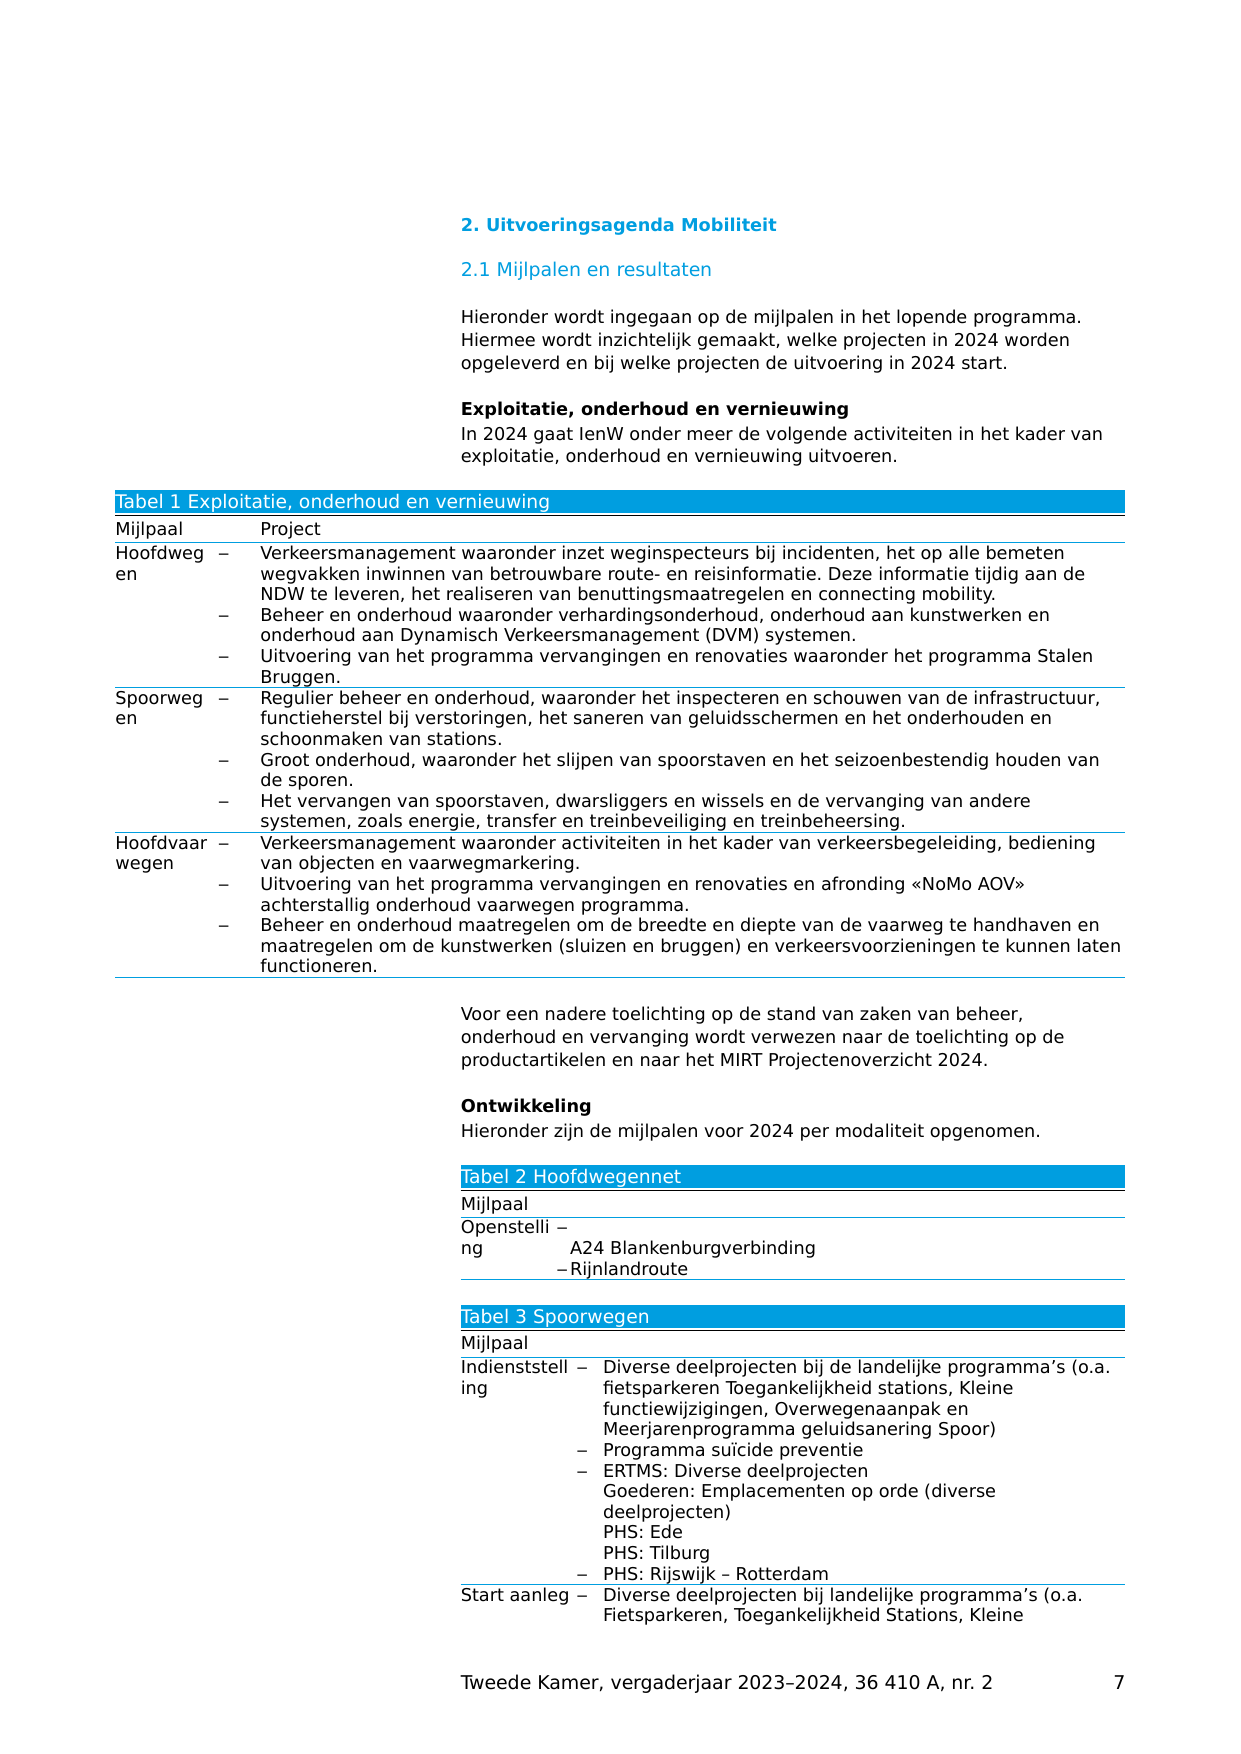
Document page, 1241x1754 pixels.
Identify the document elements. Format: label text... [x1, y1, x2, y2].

table_cell ‒ [215, 874, 257, 915]
table_cell ‒ [574, 1564, 600, 1584]
table_cell PHS: Tilburg [600, 1543, 1125, 1564]
table_cell PHS: Rijswijk – Rotterdam [600, 1564, 1125, 1584]
table_cell [461, 1481, 573, 1522]
table_cell ‒ [554, 1218, 567, 1259]
table_cell ‒ [215, 646, 257, 687]
table_cell Groot onderhoud, waaronder het slijpen van spoorstaven en het seizoenbestendig houden van de sporen. [257, 750, 1125, 791]
table_cell Uitvoering van het programma vervangingen en renovaties waaronder het programma Stalen Bruggen. [257, 646, 1125, 687]
table_cell ‒ [215, 750, 257, 791]
table_cell ‒ [215, 833, 257, 874]
table_cell [461, 1440, 573, 1461]
table_cell [554, 1191, 567, 1217]
table_cell Beheer en onderhoud maatregelen om de breedte en diepte van de vaarweg te handhaven en maatregelen om de kunstwerken (sluizen en bruggen) en verkeersvoorzieningen te kunnen laten functioneren. [257, 915, 1125, 977]
table_cell [215, 516, 257, 542]
table_cell ‒ [215, 915, 257, 977]
table_cell Project [257, 516, 1125, 542]
text Hieronder wordt ingegaan op de mijlpalen in het lopende programma. Hiermee wordt inzichtelijk gemaakt, welke projecten in 2024 worden opgeleverd en bij welke projecten de uitvoering in 2024 start. [461, 305, 1125, 374]
table_cell Spoorwegen [115, 688, 215, 749]
table_cell Mijlpaal [115, 516, 215, 542]
table_cell [574, 1543, 600, 1564]
table_cell ‒ [215, 688, 257, 749]
table_cell Diverse deelprojecten bij de landelijke programma’s (o.a. fietsparkeren Toegankelijkheid stations, Kleine functiewijzigingen, Overwegenaanpak en Meerjarenprogramma geluidsanering Spoor) [600, 1358, 1125, 1440]
table_cell ‒ [574, 1585, 600, 1626]
table_cell Diverse deelprojecten bij landelijke programma’s (o.a. Fietsparkeren, Toegankelijkheid Stations, Kleine [600, 1585, 1125, 1626]
table_cell [461, 1461, 573, 1481]
table_cell Hoofdwegen [115, 543, 215, 605]
table_cell [461, 1523, 573, 1543]
table_cell Openstelling [461, 1218, 553, 1259]
table_cell [115, 646, 215, 687]
table_cell A24 Blankenburgverbinding [567, 1218, 1125, 1259]
table_cell ‒ [215, 605, 257, 646]
table_cell Mijlpaal [461, 1331, 573, 1357]
table_cell ‒ [574, 1461, 600, 1481]
table_cell [567, 1191, 1125, 1217]
title 2. Uitvoeringsagenda Mobiliteit [461, 213, 1125, 236]
table_cell Rijnlandroute [567, 1259, 1125, 1279]
table_cell PHS: Ede [600, 1523, 1125, 1543]
table_cell ERTMS: Diverse deelprojecten [600, 1461, 1125, 1481]
table_cell [574, 1481, 600, 1522]
table_cell [115, 874, 215, 915]
text Exploitatie, onderhoud en vernieuwing [461, 397, 1125, 419]
table_cell Uitvoering van het programma vervangingen en renovaties en afronding «NoMo AOV» achterstallig onderhoud vaarwegen programma. [257, 874, 1125, 915]
table_cell [574, 1331, 600, 1357]
table_cell Indienststelling [461, 1358, 573, 1440]
table_cell Regulier beheer en onderhoud, waaronder het inspecteren en schouwen van de infrastructuur, functieherstel bij verstoringen, het saneren van geluidsschermen en het onderhouden en schoonmaken van stations. [257, 688, 1125, 749]
table_cell Programma suïcide preventie [600, 1440, 1125, 1461]
table_cell [115, 915, 215, 977]
title 2.1 Mijlpalen en resultaten [461, 259, 1125, 281]
table_cell [461, 1259, 553, 1279]
text Hieronder zijn de mijlpalen voor 2024 per modaliteit opgenomen. [461, 1119, 1125, 1142]
table_cell Start aanleg [461, 1585, 573, 1626]
table_cell Beheer en onderhoud waaronder verhardingsonderhoud, onderhoud aan kunstwerken en onderhoud aan Dynamisch Verkeersmanagement (DVM) systemen. [257, 605, 1125, 646]
table_cell [574, 1523, 600, 1543]
table_cell Verkeersmanagement waaronder inzet weginspecteurs bij incidenten, het op alle bemeten wegvakken inwinnen van betrouwbare route- en reisinformatie. Deze informatie tijdig aan de NDW te leveren, het realiseren van benuttingsmaatregelen en connecting mobility. [257, 543, 1125, 605]
table_cell Het vervangen van spoorstaven, dwarsliggers en wissels en de vervanging van andere systemen, zoals energie, transfer en treinbeveiliging en treinbeheersing. [257, 791, 1125, 832]
table_cell [115, 750, 215, 791]
table_cell Mijlpaal [461, 1191, 553, 1217]
table_cell ‒ [574, 1440, 600, 1461]
table_cell ‒ [574, 1358, 600, 1440]
table_cell ‒ [215, 791, 257, 832]
table_cell [461, 1543, 573, 1564]
table_cell [461, 1564, 573, 1584]
text Voor een nadere toelichting op de stand van zaken van beheer, onderhoud en vervanging wordt verwezen naar de toelichting op de productartikelen en naar het MIRT Projectenoverzicht 2024. [461, 1002, 1125, 1071]
table_cell Goederen: Emplacementen op orde (diverse deelprojecten) [600, 1481, 1125, 1522]
table_cell ‒ [215, 543, 257, 605]
table_cell [115, 791, 215, 832]
table_cell Hoofdvaarwegen [115, 833, 215, 874]
table_cell Verkeersmanagement waaronder activiteiten in het kader van verkeersbegeleiding, bediening van objecten en vaarwegmarkering. [257, 833, 1125, 874]
table_cell ‒ [554, 1259, 567, 1279]
table_cell [600, 1331, 1125, 1357]
text In 2024 gaat IenW onder meer de volgende activiteiten in het kader van exploitatie, onderhoud en vernieuwing uitvoeren. [461, 422, 1125, 467]
table_cell [115, 605, 215, 646]
text Ontwikkeling [461, 1094, 1125, 1117]
